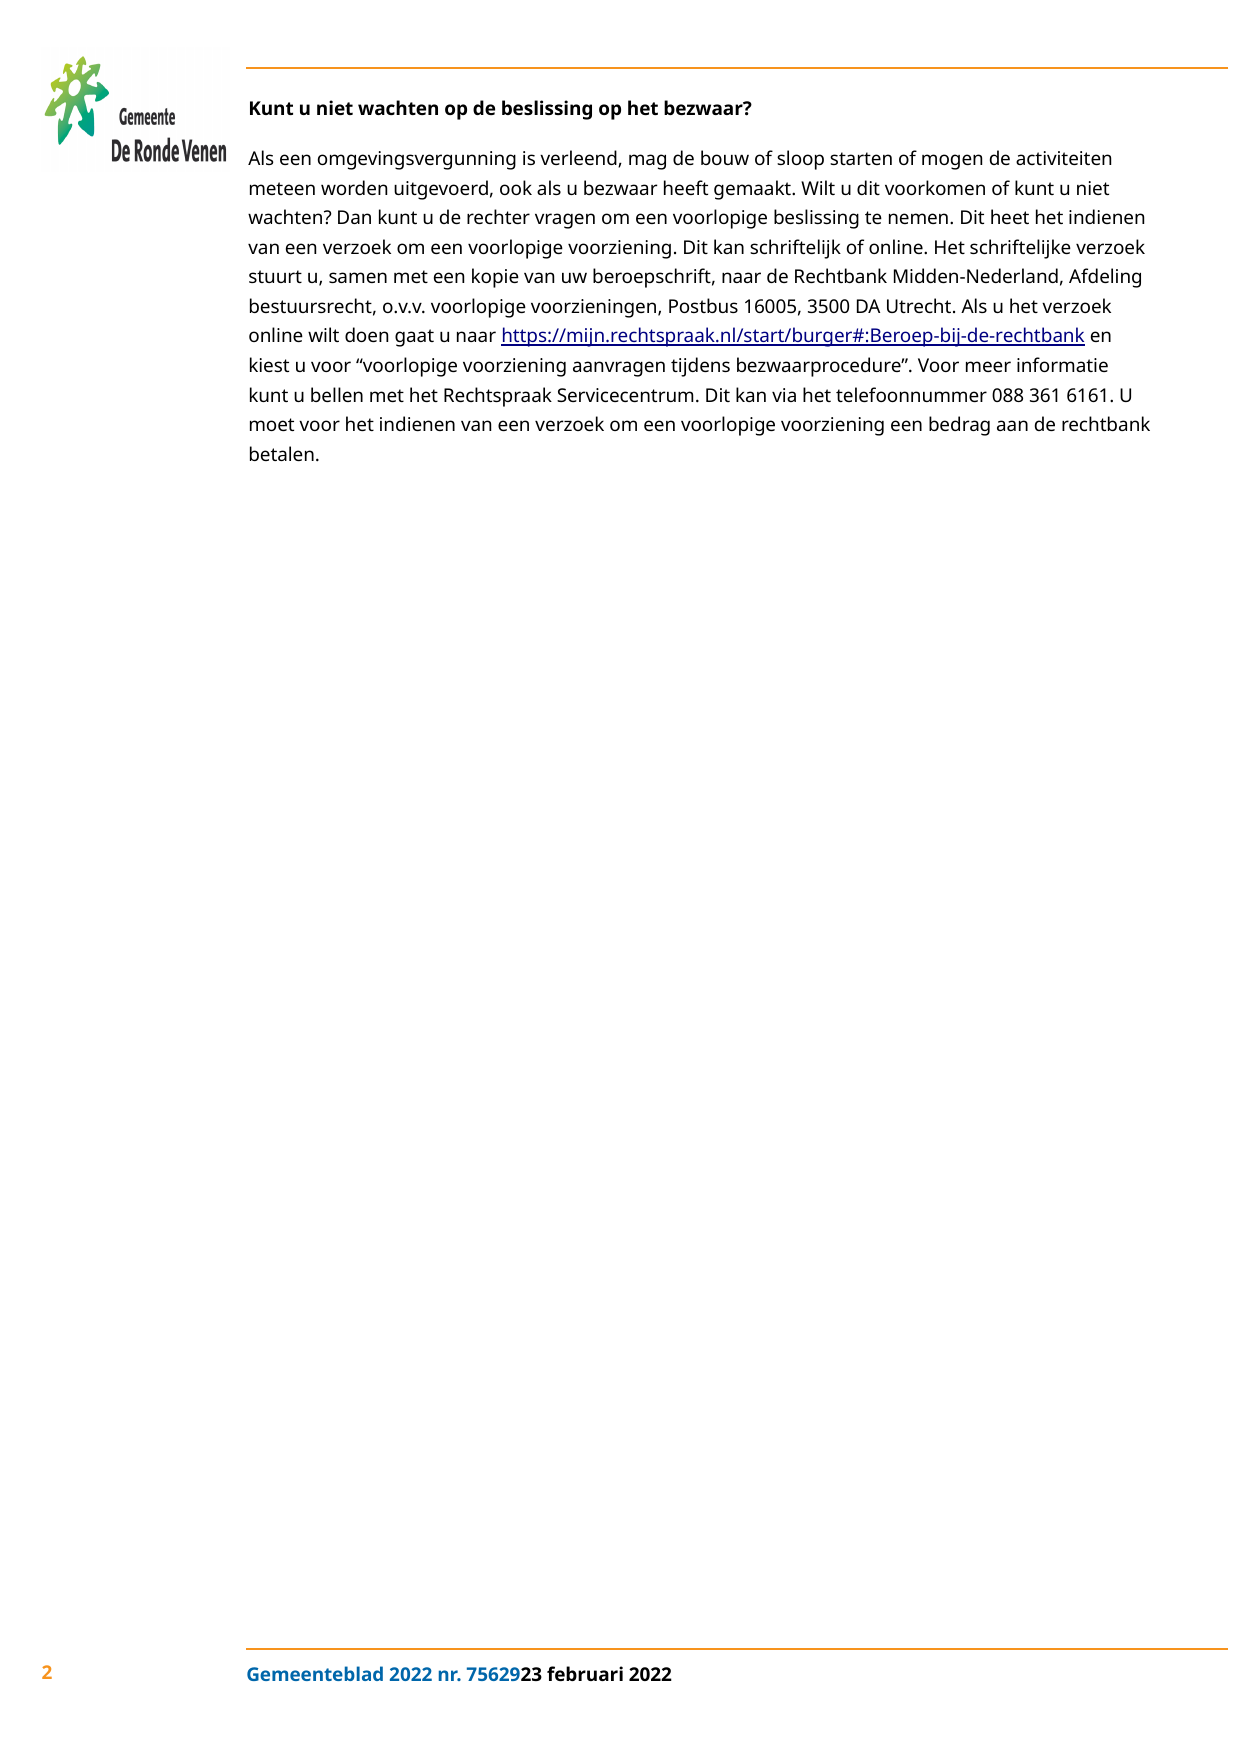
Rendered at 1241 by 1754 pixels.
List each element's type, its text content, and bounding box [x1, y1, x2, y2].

picture [41, 47, 231, 172]
text Kunt u niet wachten op de beslissing op het bezwaar? [248, 95, 1152, 121]
text Als een omgevingsvergunning is verleend, mag de bouw of sloop starten of mogen de activiteiten meteen worden uitgevoerd, ook als u bezwaar heeft gemaakt. Wilt u dit voorkomen of kunt u niet wachten? Dan kunt u de rechter vragen om een voorlopige beslissing te nemen. Dit heet het indienen van een verzoek om een voorlopige voorziening. Dit kan schriftelijk of online. Het schriftelijke verzoek stuurt u, samen met een kopie van uw beroepschrift, naar de Rechtbank Midden-Nederland, Afdeling bestuursrecht, o.v.v. voorlopige voorzieningen, Postbus 16005, 3500 DA Utrecht. Als u het verzoek online wilt doen gaat u naar https://mijn.rechtspraak.nl/start/burger#:Beroep-bij-de-rechtbank en kiest u voor “voorlopige voorziening aanvragen tijdens bezwaarprocedure”. Voor meer informatie kunt u bellen met het Rechtspraak Servicecentrum. Dit kan via het telefoonnummer 088 361 6161. U moet voor het indienen van een verzoek om een voorlopige voorziening een bedrag aan de rechtbank betalen. [248, 145, 1152, 467]
